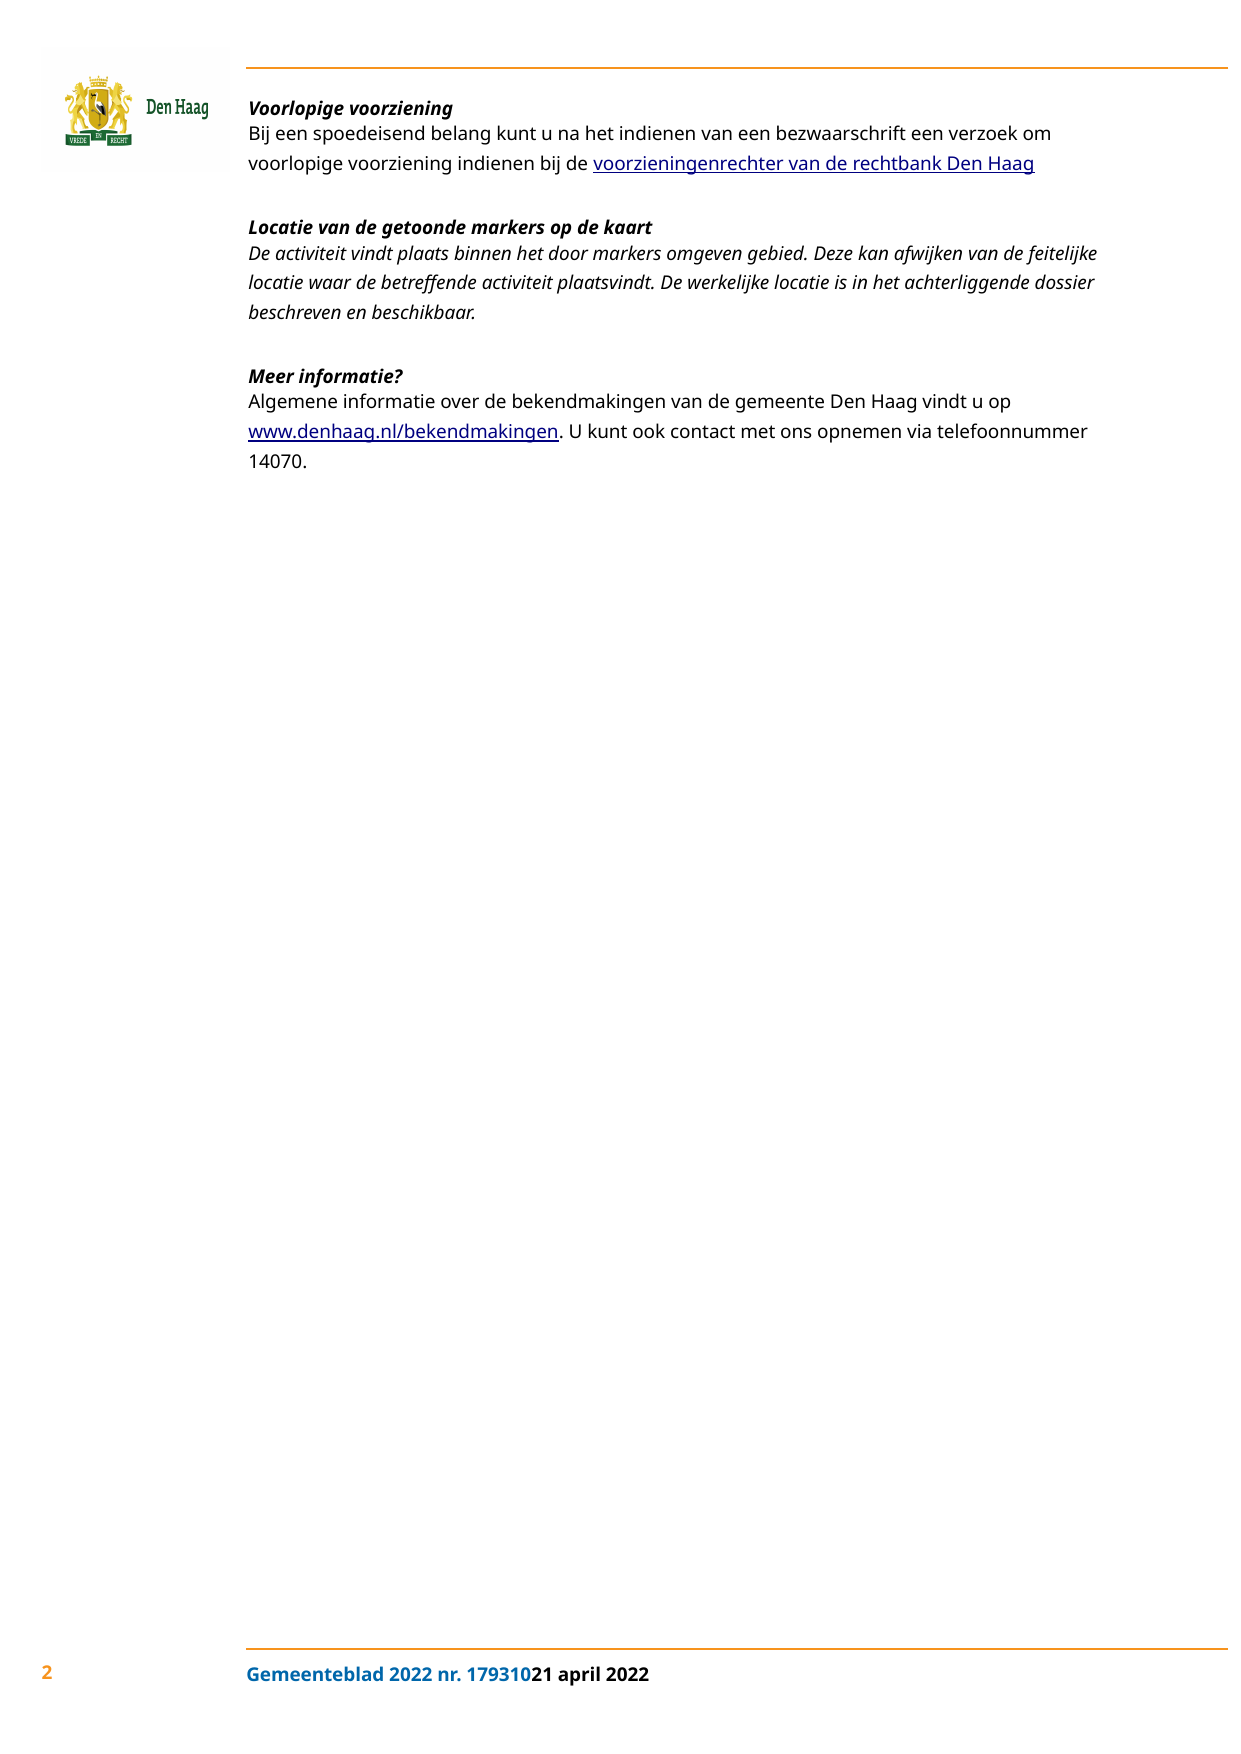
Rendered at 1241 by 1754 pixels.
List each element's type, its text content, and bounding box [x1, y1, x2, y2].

text Bij een spoedeisend belang kunt u na het indienen van een bezwaarschrift een verzoek om voorlopige voorziening indienen bij de voorzieningenrechter van de rechtbank Den Haag [248, 121, 1152, 176]
text Locatie van de getoonde markers op de kaart [248, 214, 1152, 240]
picture [41, 47, 231, 172]
text Algemene informatie over de bekendmakingen van de gemeente Den Haag vindt u op www.denhaag.nl/bekendmakingen. U kunt ook contact met ons opnemen via telefoonnummer 14070. [248, 389, 1152, 473]
text Voorlopige voorziening [248, 95, 1152, 121]
text De activiteit vindt plaats binnen het door markers omgeven gebied. Deze kan afwijken van de feitelijke locatie waar de betreffende activiteit plaatsvindt. De werkelijke locatie is in het achterliggende dossier beschreven en beschikbaar. [248, 240, 1152, 325]
text Meer informatie? [248, 363, 1152, 389]
